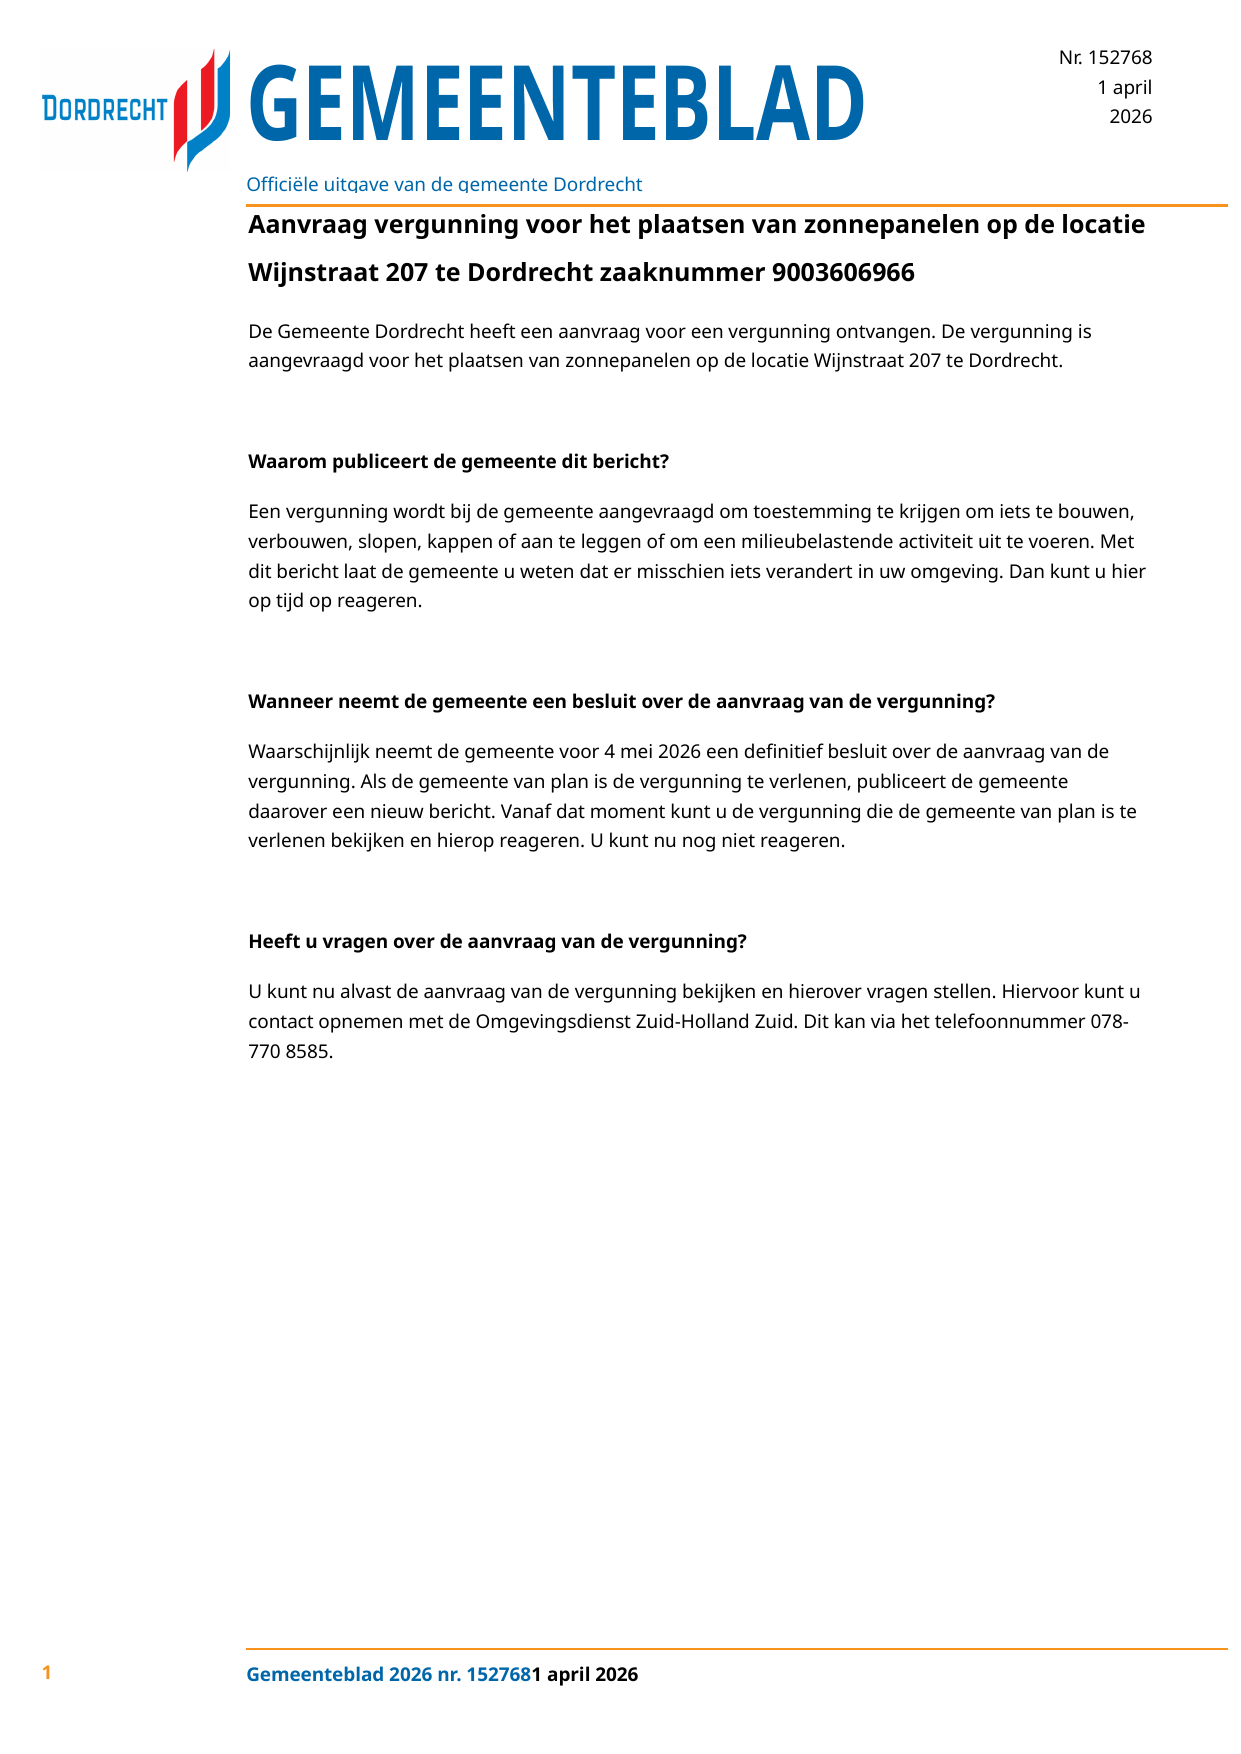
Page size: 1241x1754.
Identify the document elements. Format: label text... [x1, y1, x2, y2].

text Aanvraag vergunning voor het plaatsen van zonnepanelen op de locatie Wijnstraat 207 te Dordrecht zaaknummer 9003606966 [248, 207, 1152, 288]
text Heeft u vragen over de aanvraag van de vergunning? [248, 928, 1152, 954]
text Waarom publiceert de gemeente dit bericht? [248, 448, 1152, 474]
text Waarschijnlijk neemt de gemeente voor 4 mei 2026 een definitief besluit over de aanvraag van de vergunning. Als de gemeente van plan is de vergunning te verlenen, publiceert de gemeente daarover een nieuw bericht. Vanaf dat moment kunt u de vergunning die de gemeente van plan is te verlenen bekijken en hierop reageren. U kunt nu nog niet reageren. [248, 739, 1152, 853]
text U kunt nu alvast de aanvraag van de vergunning bekijken en hierover vragen stellen. Hiervoor kunt u contact opnemen met de Omgevingsdienst Zuid-Holland Zuid. Dit kan via het telefoonnummer 078-770 8585. [248, 979, 1152, 1064]
text De Gemeente Dordrecht heeft een aanvraag voor een vergunning ontvangen. De vergunning is aangevraagd voor het plaatsen van zonnepanelen op de locatie Wijnstraat 207 te Dordrecht. [248, 318, 1152, 373]
text Wanneer neemt de gemeente een besluit over de aanvraag van de vergunning? [248, 688, 1152, 714]
picture [41, 47, 231, 172]
text Een vergunning wordt bij de gemeente aangevraagd om toestemming te krijgen om iets te bouwen, verbouwen, slopen, kappen of aan te leggen of om een milieubelastende activiteit uit te voeren. Met dit bericht laat de gemeente u weten dat er misschien iets verandert in uw omgeving. Dan kunt u hier op tijd op reageren. [248, 499, 1152, 613]
